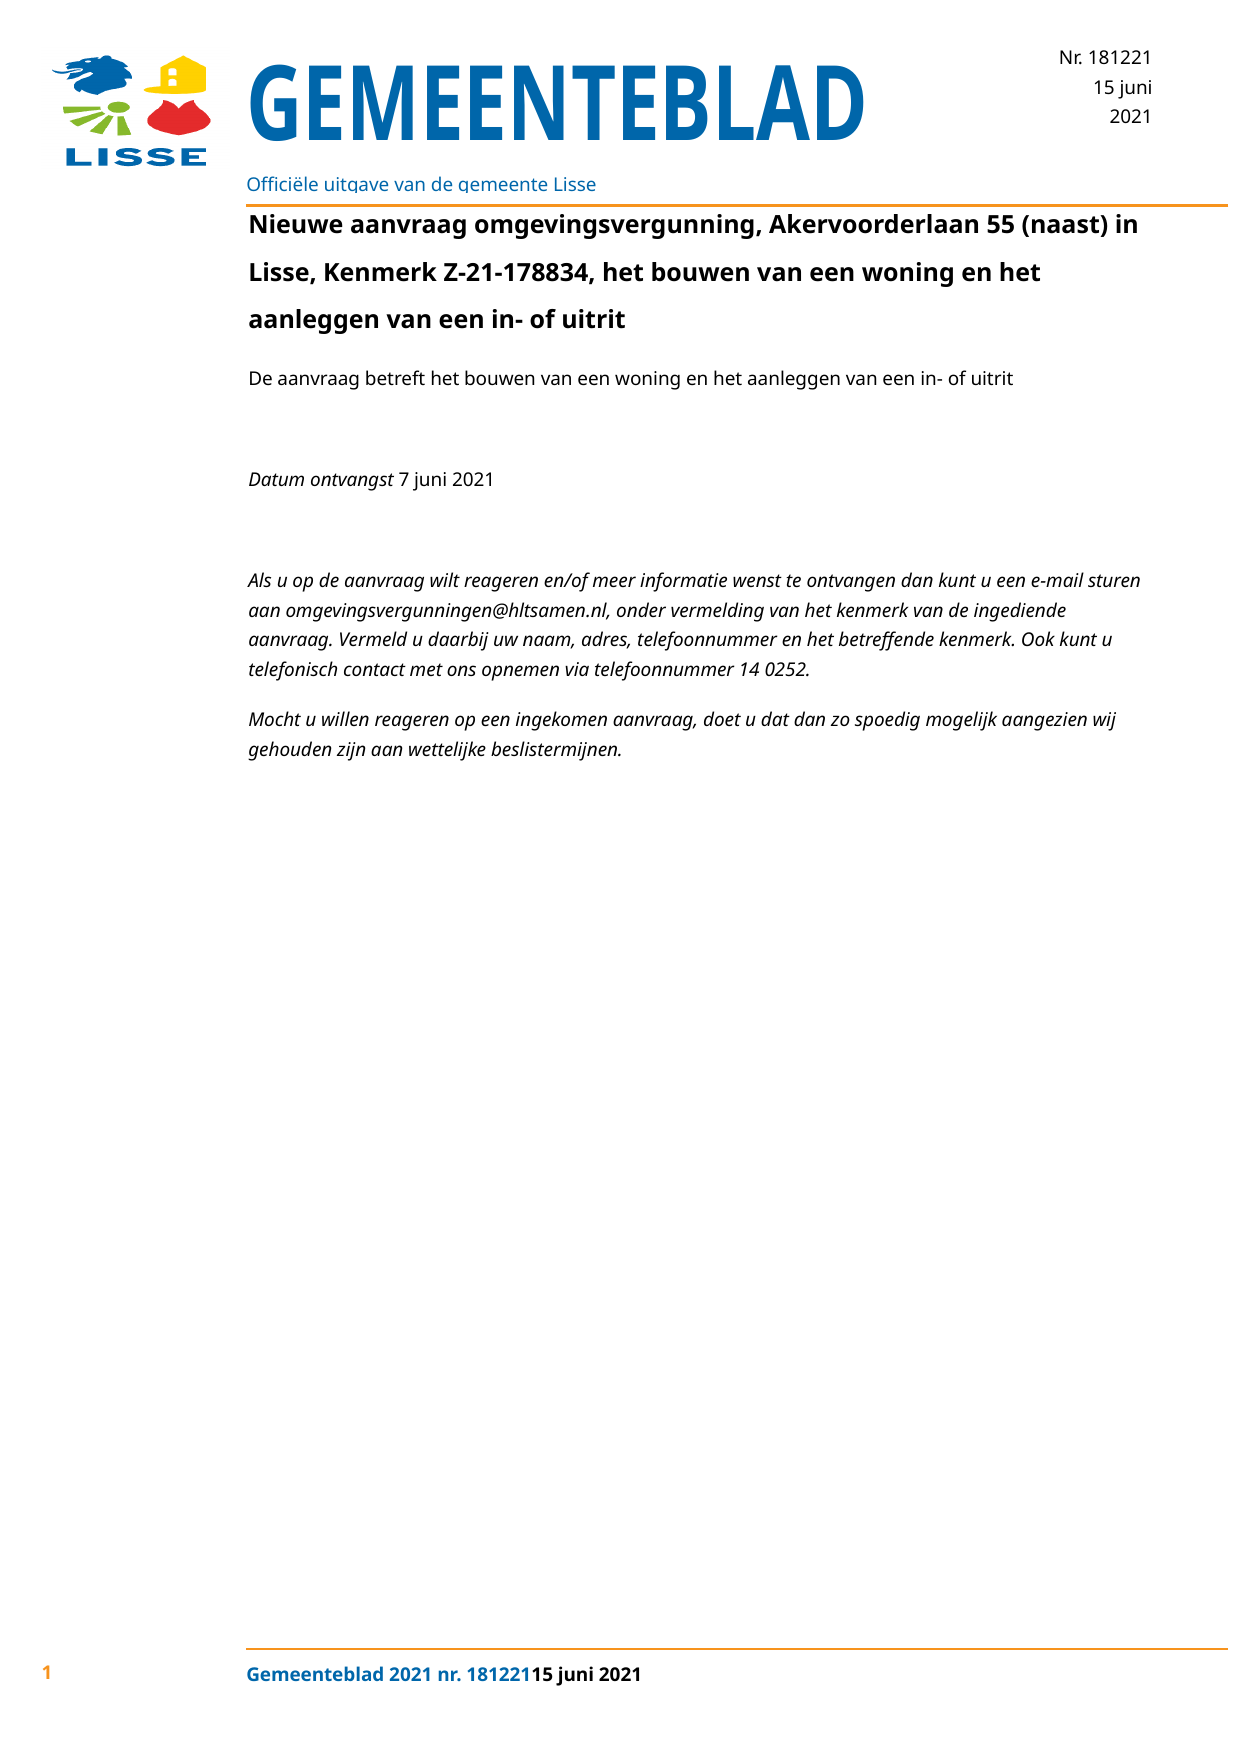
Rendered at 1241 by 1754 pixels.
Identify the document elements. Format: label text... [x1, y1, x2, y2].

text Nieuwe aanvraag omgevingsvergunning, Akervoorderlaan 55 (naast) in Lisse, Kenmerk Z-21-178834, het bouwen van een woning en het aanleggen van een in- of uitrit [248, 207, 1152, 336]
text Als u op de aanvraag wilt reageren en/of meer informatie wenst te ontvangen dan kunt u een e-mail sturen aan omgevingsvergunningen@hltsamen.nl, onder vermelding van het kenmerk van de ingediende aanvraag. Vermeld u daarbij uw naam, adres, telefoonnummer en het betreffende kenmerk. Ook kunt u telefonisch contact met ons opnemen via telefoonnummer 14 0252. [248, 567, 1152, 682]
text Mocht u willen reageren op een ingekomen aanvraag, doet u dat dan zo spoedig mogelijk aangezien wij gehouden zijn aan wettelijke beslistermijnen. [248, 706, 1152, 762]
picture [41, 47, 231, 172]
text Datum ontvangst 7 juni 2021 [248, 466, 1152, 492]
text De aanvraag betreft het bouwen van een woning en het aanleggen van een in- of uitrit [248, 366, 1152, 391]
